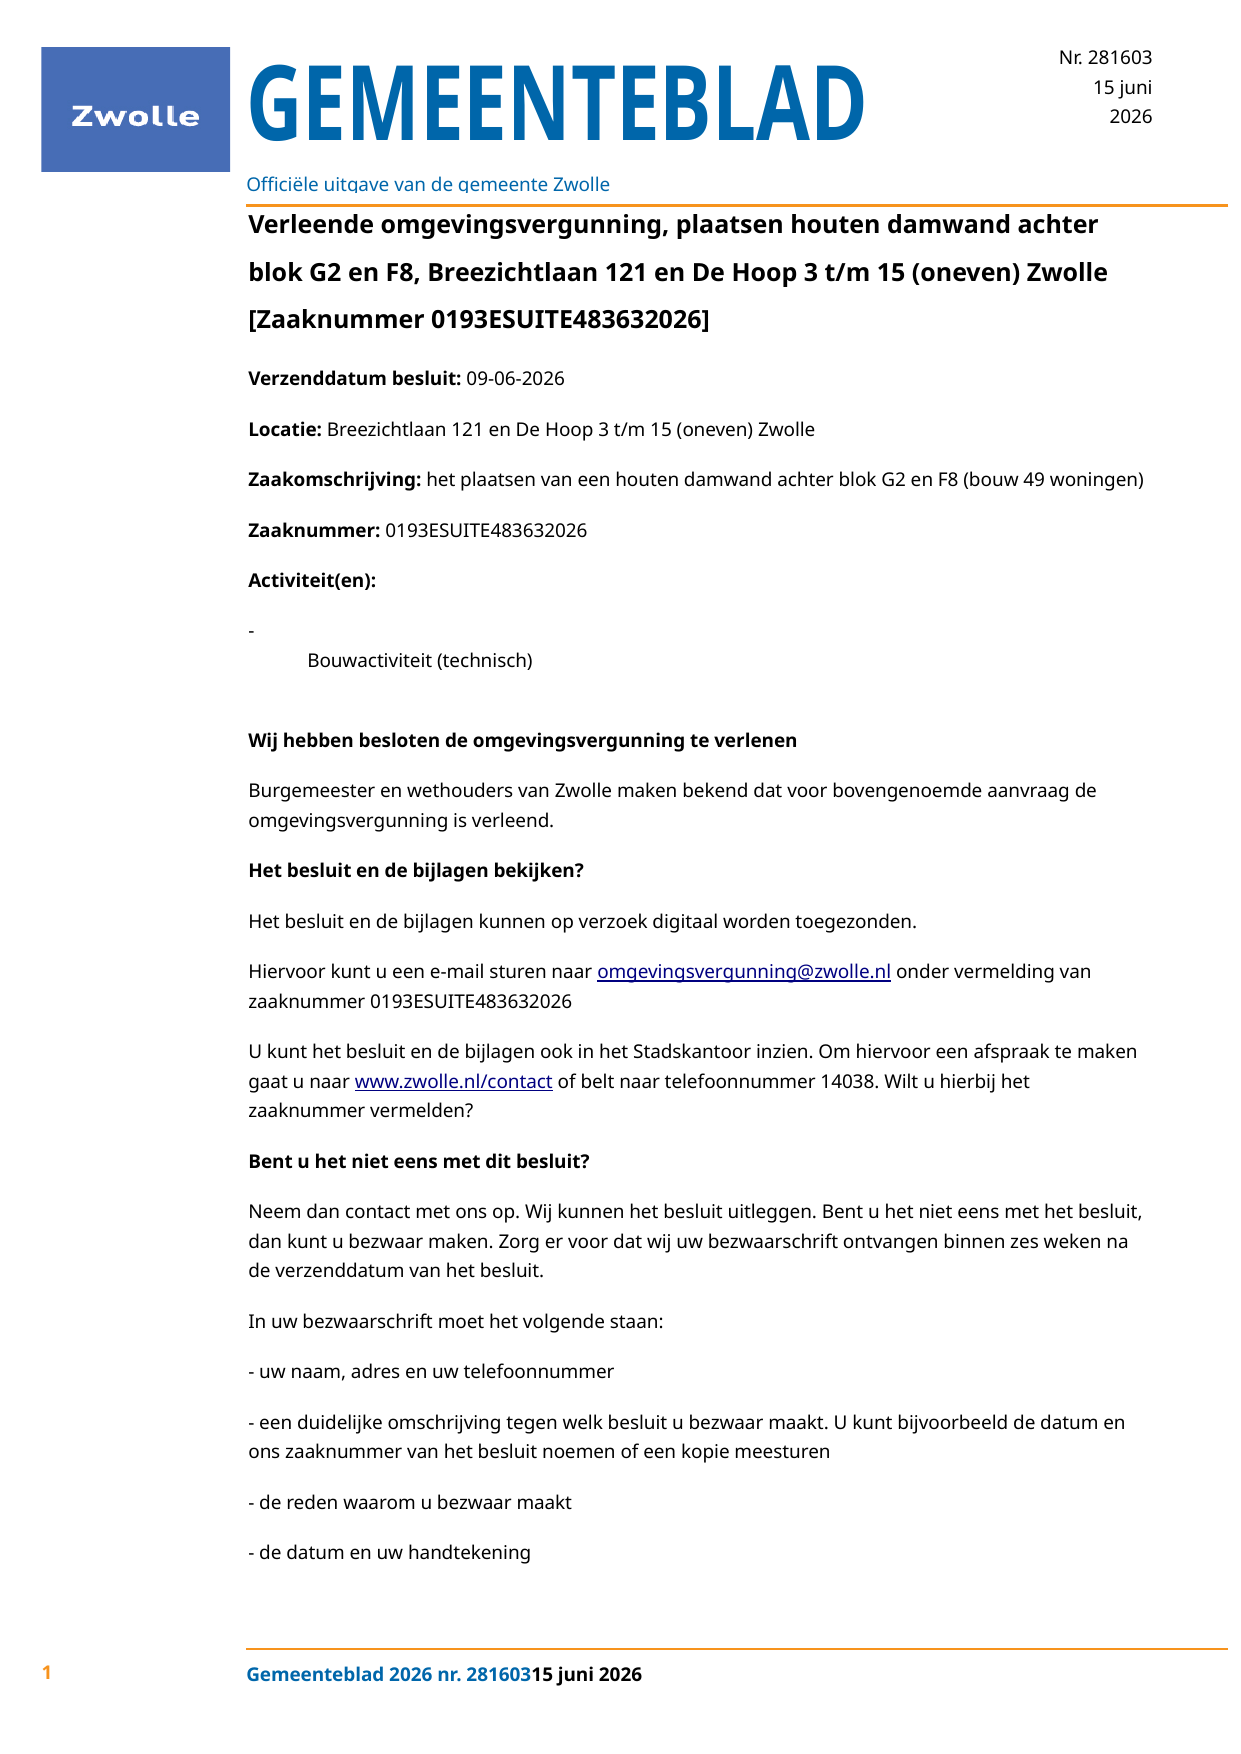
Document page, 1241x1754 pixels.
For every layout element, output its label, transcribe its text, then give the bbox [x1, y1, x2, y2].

text Bent u het niet eens met dit besluit? [248, 1148, 1152, 1174]
text Het besluit en de bijlagen kunnen op verzoek digitaal worden toegezonden. [248, 908, 1152, 934]
text Zaakomschrijving: het plaatsen van een houten damwand achter blok G2 en F8 (bouw 49 woningen) [248, 466, 1152, 492]
text - de datum en uw handtekening [248, 1539, 1152, 1565]
text Het besluit en de bijlagen bekijken? [248, 858, 1152, 883]
text Hiervoor kunt u een e-mail sturen naar omgevingsvergunning@zwolle.nl onder vermelding van zaaknummer 0193ESUITE483632026 [248, 958, 1152, 1014]
text Verzenddatum besluit: 09-06-2026 [248, 366, 1152, 391]
text Neem dan contact met ons op. Wij kunnen het besluit uitleggen. Bent u het niet eens met het besluit, dan kunt u bezwaar maken. Zorg er voor dat wij uw bezwaarschrift ontvangen binnen zes weken na de verzenddatum van het besluit. [248, 1198, 1152, 1283]
list Bouwactiviteit (technisch) [248, 647, 1152, 673]
text Burgemeester en wethouders van Zwolle maken bekend dat voor bovengenoemde aanvraag de omgevingsvergunning is verleend. [248, 778, 1152, 833]
text Zaaknummer: 0193ESUITE483632026 [248, 517, 1152, 542]
text U kunt het besluit en de bijlagen ook in het Stadskantoor inzien. Om hiervoor een afspraak te maken gaat u naar www.zwolle.nl/contact of belt naar telefoonnummer 14038. Wilt u hierbij het zaaknummer vermelden? [248, 1038, 1152, 1123]
text Locatie: Breezichtlaan 121 en De Hoop 3 t/m 15 (oneven) Zwolle [248, 416, 1152, 442]
text Activiteit(en): [248, 567, 1152, 593]
text In uw bezwaarschrift moet het volgende staan: [248, 1308, 1152, 1334]
text - een duidelijke omschrijving tegen welk besluit u bezwaar maakt. U kunt bijvoorbeeld de datum en ons zaaknummer van het besluit noemen of een kopie meesturen [248, 1409, 1152, 1464]
picture [41, 47, 231, 172]
text Wij hebben besloten de omgevingsvergunning te verlenen [248, 727, 1152, 753]
text - uw naam, adres en uw telefoonnummer [248, 1358, 1152, 1384]
text Verleende omgevingsvergunning, plaatsen houten damwand achter blok G2 en F8, Breezichtlaan 121 en De Hoop 3 t/m 15 (oneven) Zwolle [Zaaknummer 0193ESUITE483632026] [248, 207, 1152, 336]
text - de reden waarom u bezwaar maakt [248, 1489, 1152, 1514]
